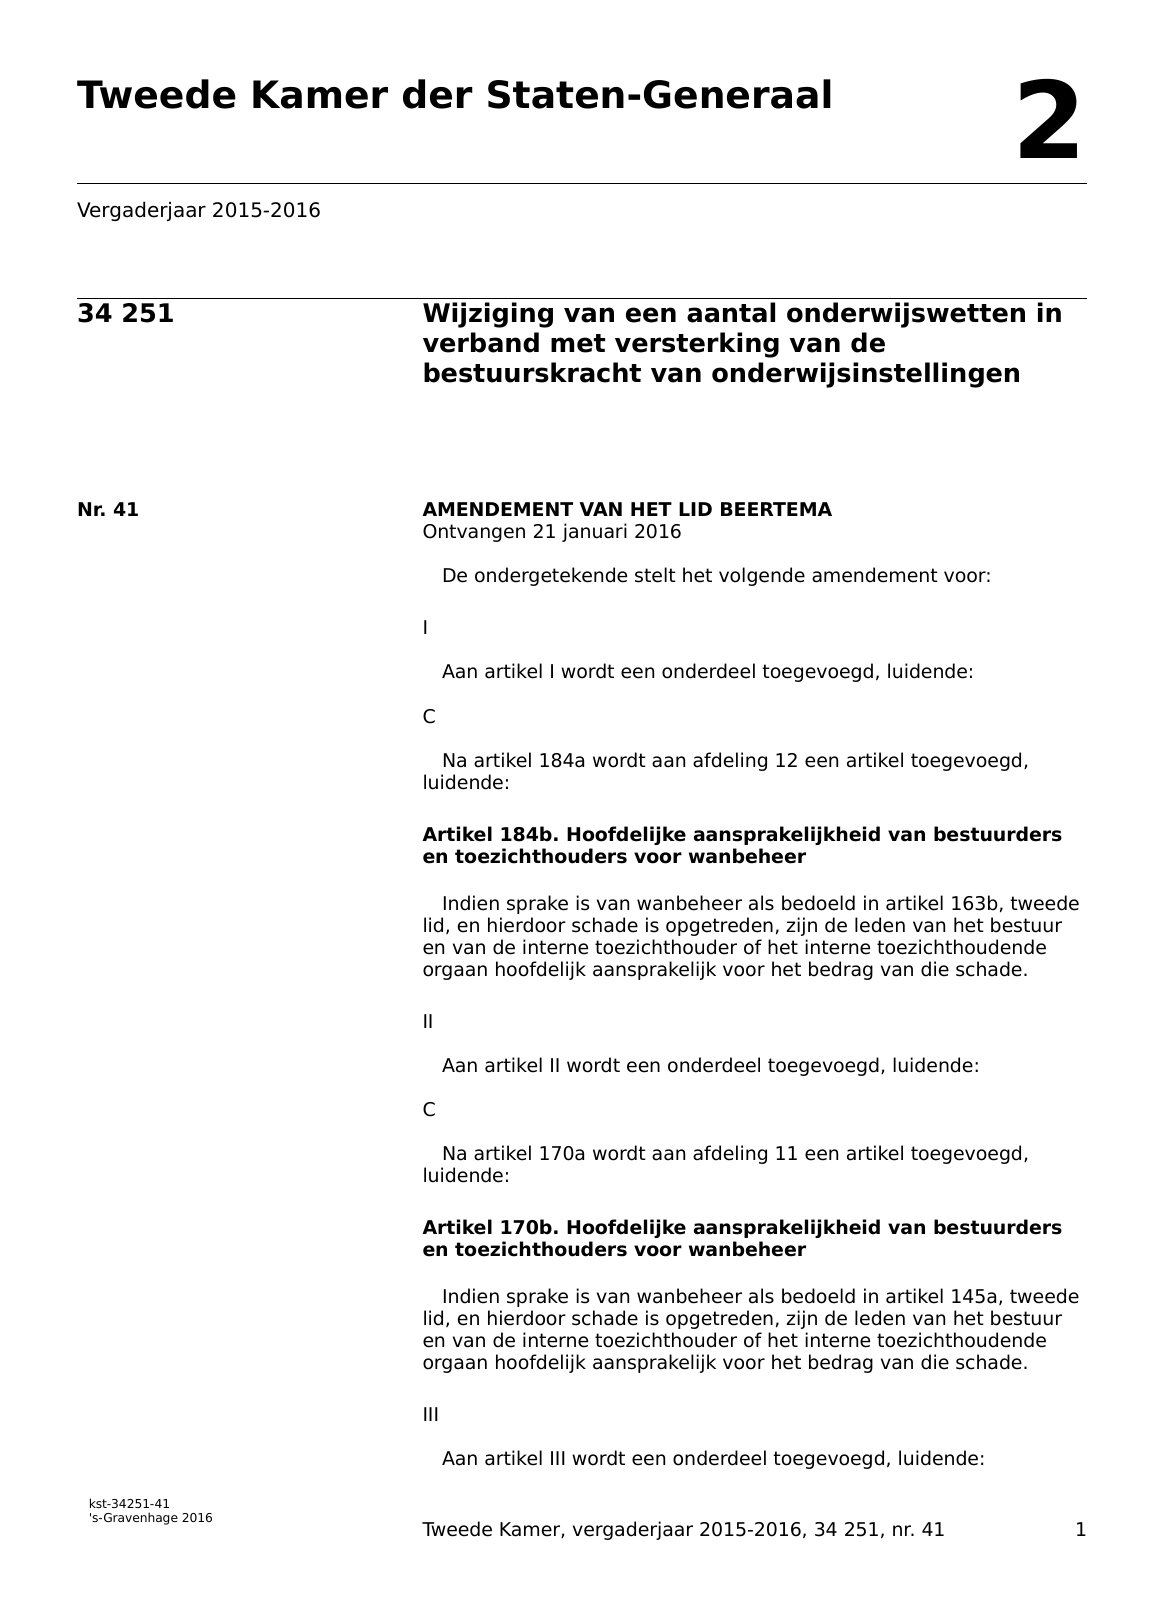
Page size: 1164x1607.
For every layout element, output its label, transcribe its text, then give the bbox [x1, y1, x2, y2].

subtitle Artikel 170b. Hoofdelijke aansprakelijkheid van bestuurders en toezichthouders voor wanbeheer [422, 1217, 1087, 1261]
subtitle Artikel 184b. Hoofdelijke aansprakelijkheid van bestuurders en toezichthouders voor wanbeheer [422, 824, 1087, 868]
text Aan artikel II wordt een onderdeel toegevoegd, luidende: [422, 1055, 1087, 1077]
text 's-Gravenhage 2016 [88, 1511, 323, 1525]
subtitle III [422, 1404, 1087, 1426]
text Indien sprake is van wanbeheer als bedoeld in artikel 145a, tweede lid, en hierdoor schade is opgetreden, zijn de leden van het bestuur en van de interne toezichthouder of het interne toezichthoudende orgaan hoofdelijk aansprakelijk voor het bedrag van die schade. [422, 1286, 1087, 1374]
text Na artikel 170a wordt aan afdeling 11 een artikel toegevoegd, luidende: [422, 1143, 1087, 1187]
text Indien sprake is van wanbeheer als bedoeld in artikel 163b, tweede lid, en hierdoor schade is opgetreden, zijn de leden van het bestuur en van de interne toezichthouder of het interne toezichthoudende orgaan hoofdelijk aansprakelijk voor het bedrag van die schade. [422, 893, 1087, 981]
subtitle 34 251 Wijziging van een aantal onderwijswetten in verband met versterking van de bestuurskracht van onderwijsinstellingen [77, 299, 1087, 388]
text Aan artikel I wordt een onderdeel toegevoegd, luidende: [422, 661, 1087, 683]
table_header Tweede Kamer der Staten-Generaal [77, 59, 886, 183]
text De ondergetekende stelt het volgende amendement voor: [422, 565, 1087, 587]
text kst-34251-41 [88, 1497, 323, 1511]
subtitle II [422, 1011, 1087, 1032]
text C [422, 706, 1087, 727]
table_cell Vergaderjaar 2015-2016 [77, 184, 1087, 298]
table_header 2 [886, 59, 1087, 183]
text Na artikel 184a wordt aan afdeling 12 een artikel toegevoegd, luidende: [422, 750, 1087, 794]
text Ontvangen 21 januari 2016 [422, 521, 1087, 543]
subtitle I [422, 617, 1087, 639]
text C [422, 1099, 1087, 1121]
subtitle Nr. 41 AMENDEMENT VAN HET LID BEERTEMA [77, 499, 1087, 521]
text Aan artikel III wordt een onderdeel toegevoegd, luidende: [422, 1448, 1087, 1470]
